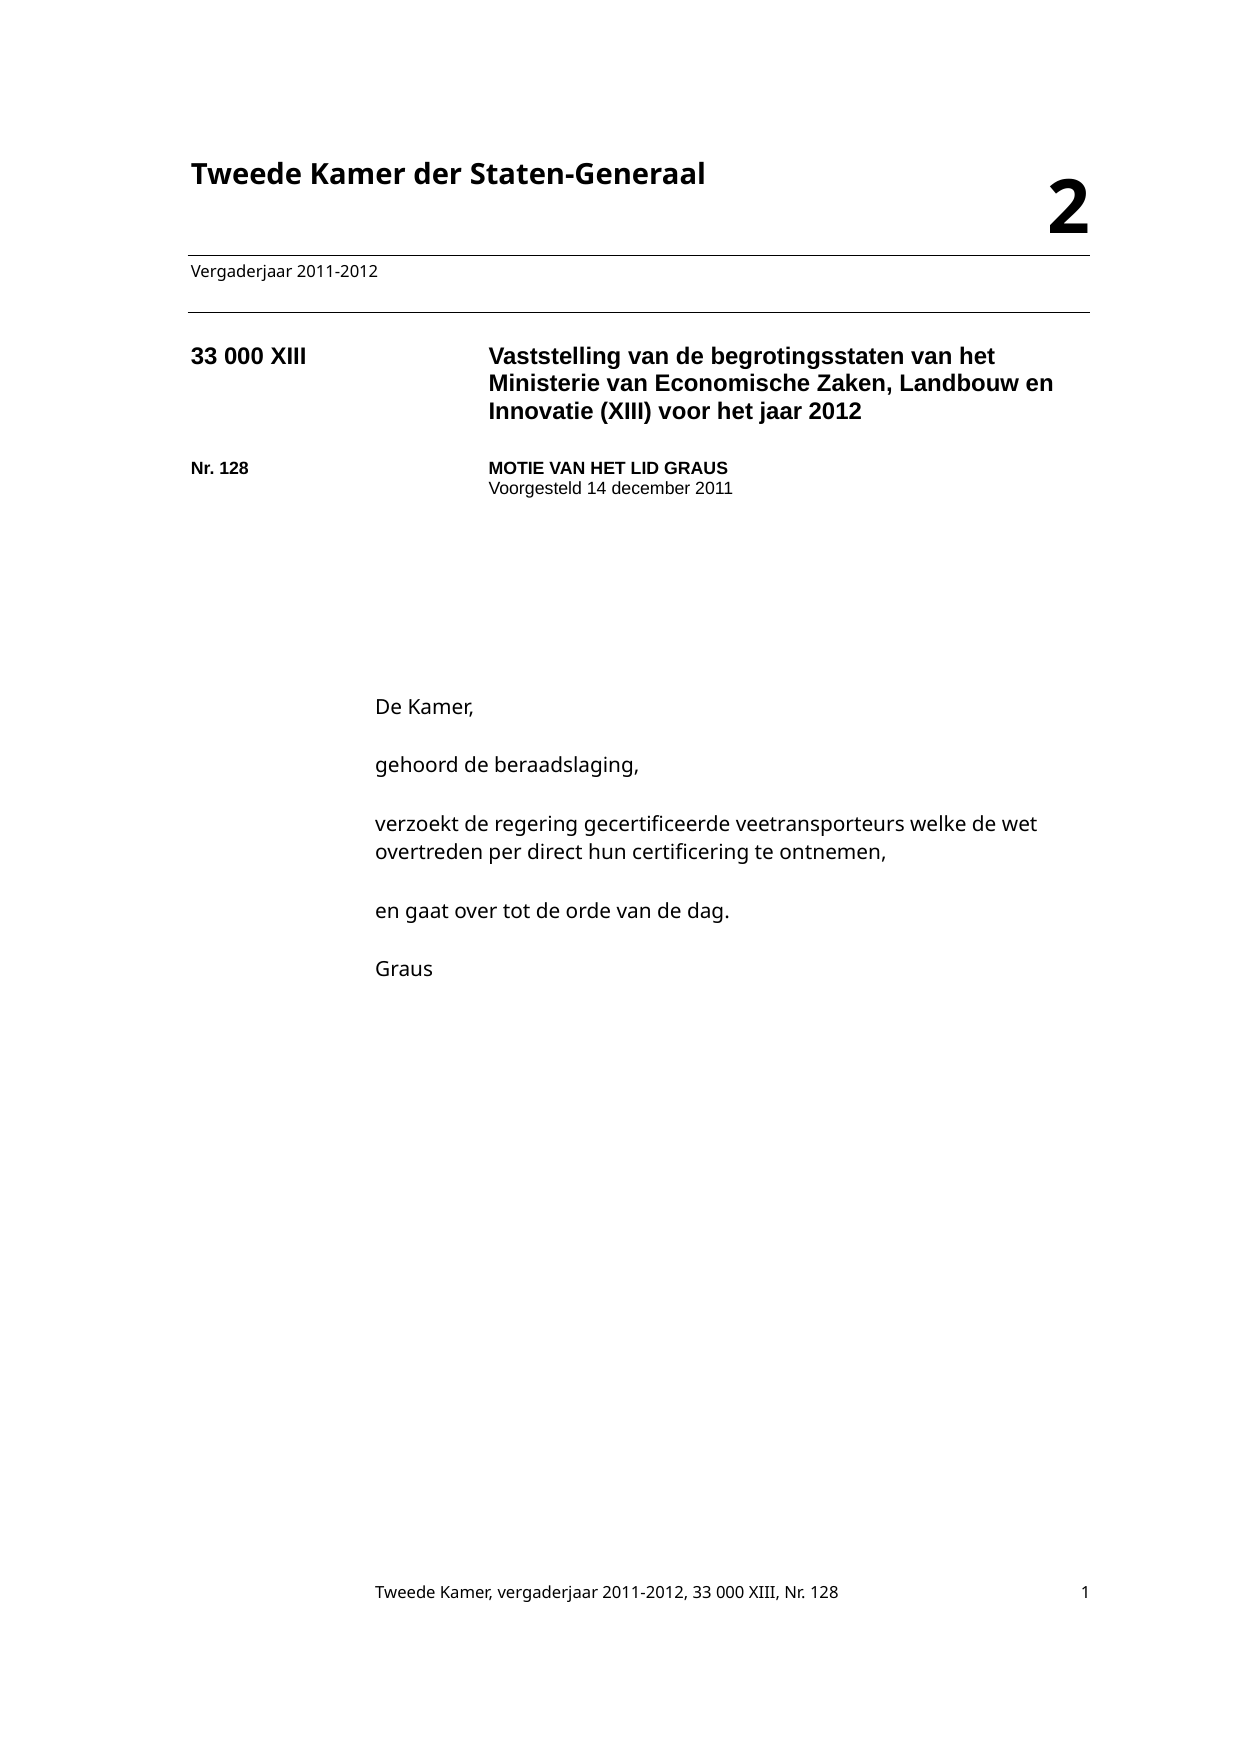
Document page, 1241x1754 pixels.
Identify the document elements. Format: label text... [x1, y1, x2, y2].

table_cell Nr. 128 [188, 455, 485, 573]
table_cell [485, 256, 1090, 312]
text en gaat over tot de orde van de dag. [375, 896, 1090, 924]
table_header Tweede Kamer der Staten-Generaal [188, 150, 909, 255]
table_cell 33 000 XIII [188, 339, 485, 454]
table_cell Vergaderjaar 2011-2012 [188, 256, 485, 312]
text Graus [375, 954, 1090, 983]
table_header 2 [910, 150, 1090, 255]
text gehoord de beraadslaging, [375, 751, 1090, 779]
table_cell [485, 313, 1090, 339]
table_cell MOTIE VAN HET LID GRAUS Voorgesteld 14 december 2011 [485, 455, 1090, 573]
text De Kamer, [375, 692, 1090, 721]
table_cell [188, 313, 485, 339]
text verzoekt de regering gecertificeerde veetransporteurs welke de wet overtreden per direct hun certificering te ontnemen, [375, 809, 1090, 866]
table_cell Vaststelling van de begrotingsstaten van het Ministerie van Economische Zaken, Landbouw en Innovatie (XIII) voor het jaar 2012 [485, 339, 1090, 454]
